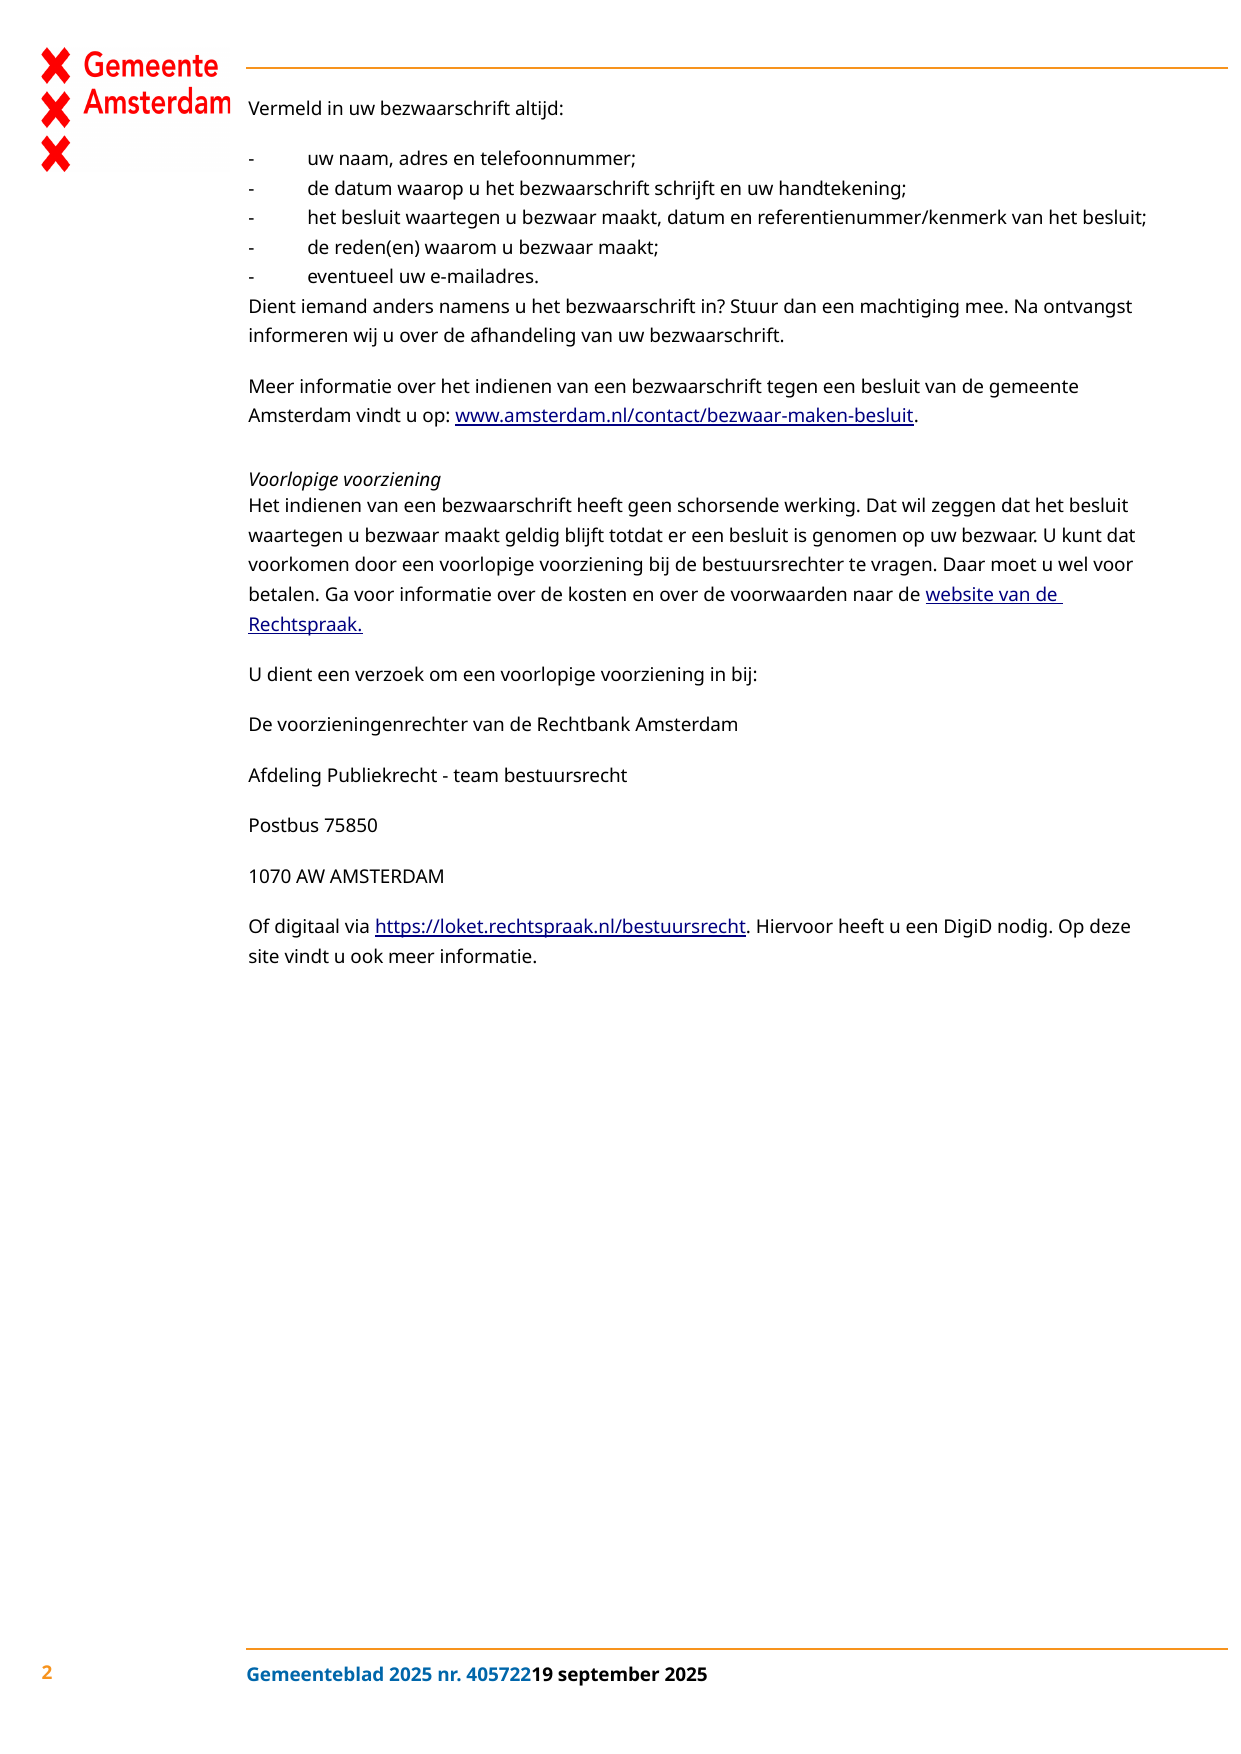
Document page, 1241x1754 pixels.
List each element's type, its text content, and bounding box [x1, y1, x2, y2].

text U dient een verzoek om een voorlopige voorziening in bij: [248, 661, 1152, 687]
text Meer informatie over het indienen van een bezwaarschrift tegen een besluit van de gemeente Amsterdam vindt u op: www.amsterdam.nl/contact/bezwaar-maken-besluit. [248, 373, 1152, 428]
text De voorzieningenrechter van de Rechtbank Amsterdam [248, 712, 1152, 737]
list uw naam, adres en telefoonnummer; [248, 145, 1152, 171]
text Het indienen van een bezwaarschrift heeft geen schorsende werking. Dat wil zeggen dat het besluit waartegen u bezwaar maakt geldig blijft totdat er een besluit is genomen op uw bezwaar. U kunt dat voorkomen door een voorlopige voorziening bij de bestuursrechter te vragen. Daar moet u wel voor betalen. Ga voor informatie over de kosten en over de voorwaarden naar de website van de Rechtspraak. [248, 492, 1152, 636]
text Vermeld in uw bezwaarschrift altijd: [248, 95, 1152, 121]
text Of digitaal via https://loket.rechtspraak.nl/bestuursrecht. Hiervoor heeft u een DigiD nodig. Op deze site vindt u ook meer informatie. [248, 913, 1152, 968]
text Dient iemand anders namens u het bezwaarschrift in? Stuur dan een machtiging mee. Na ontvangst informeren wij u over de afhandeling van uw bezwaarschrift. [248, 293, 1152, 348]
list de datum waarop u het bezwaarschrift schrijft en uw handtekening; [248, 175, 1152, 201]
list de reden(en) waarom u bezwaar maakt; [248, 234, 1152, 260]
list eventueel uw e-mailadres. [248, 263, 1152, 289]
text Postbus 75850 [248, 812, 1152, 838]
picture [41, 47, 231, 172]
text Voorlopige voorziening [248, 467, 1152, 492]
text Afdeling Publiekrecht - team bestuursrecht [248, 762, 1152, 788]
text 1070 AW AMSTERDAM [248, 863, 1152, 888]
list het besluit waartegen u bezwaar maakt, datum en referentienummer/kenmerk van het besluit; [248, 204, 1152, 230]
